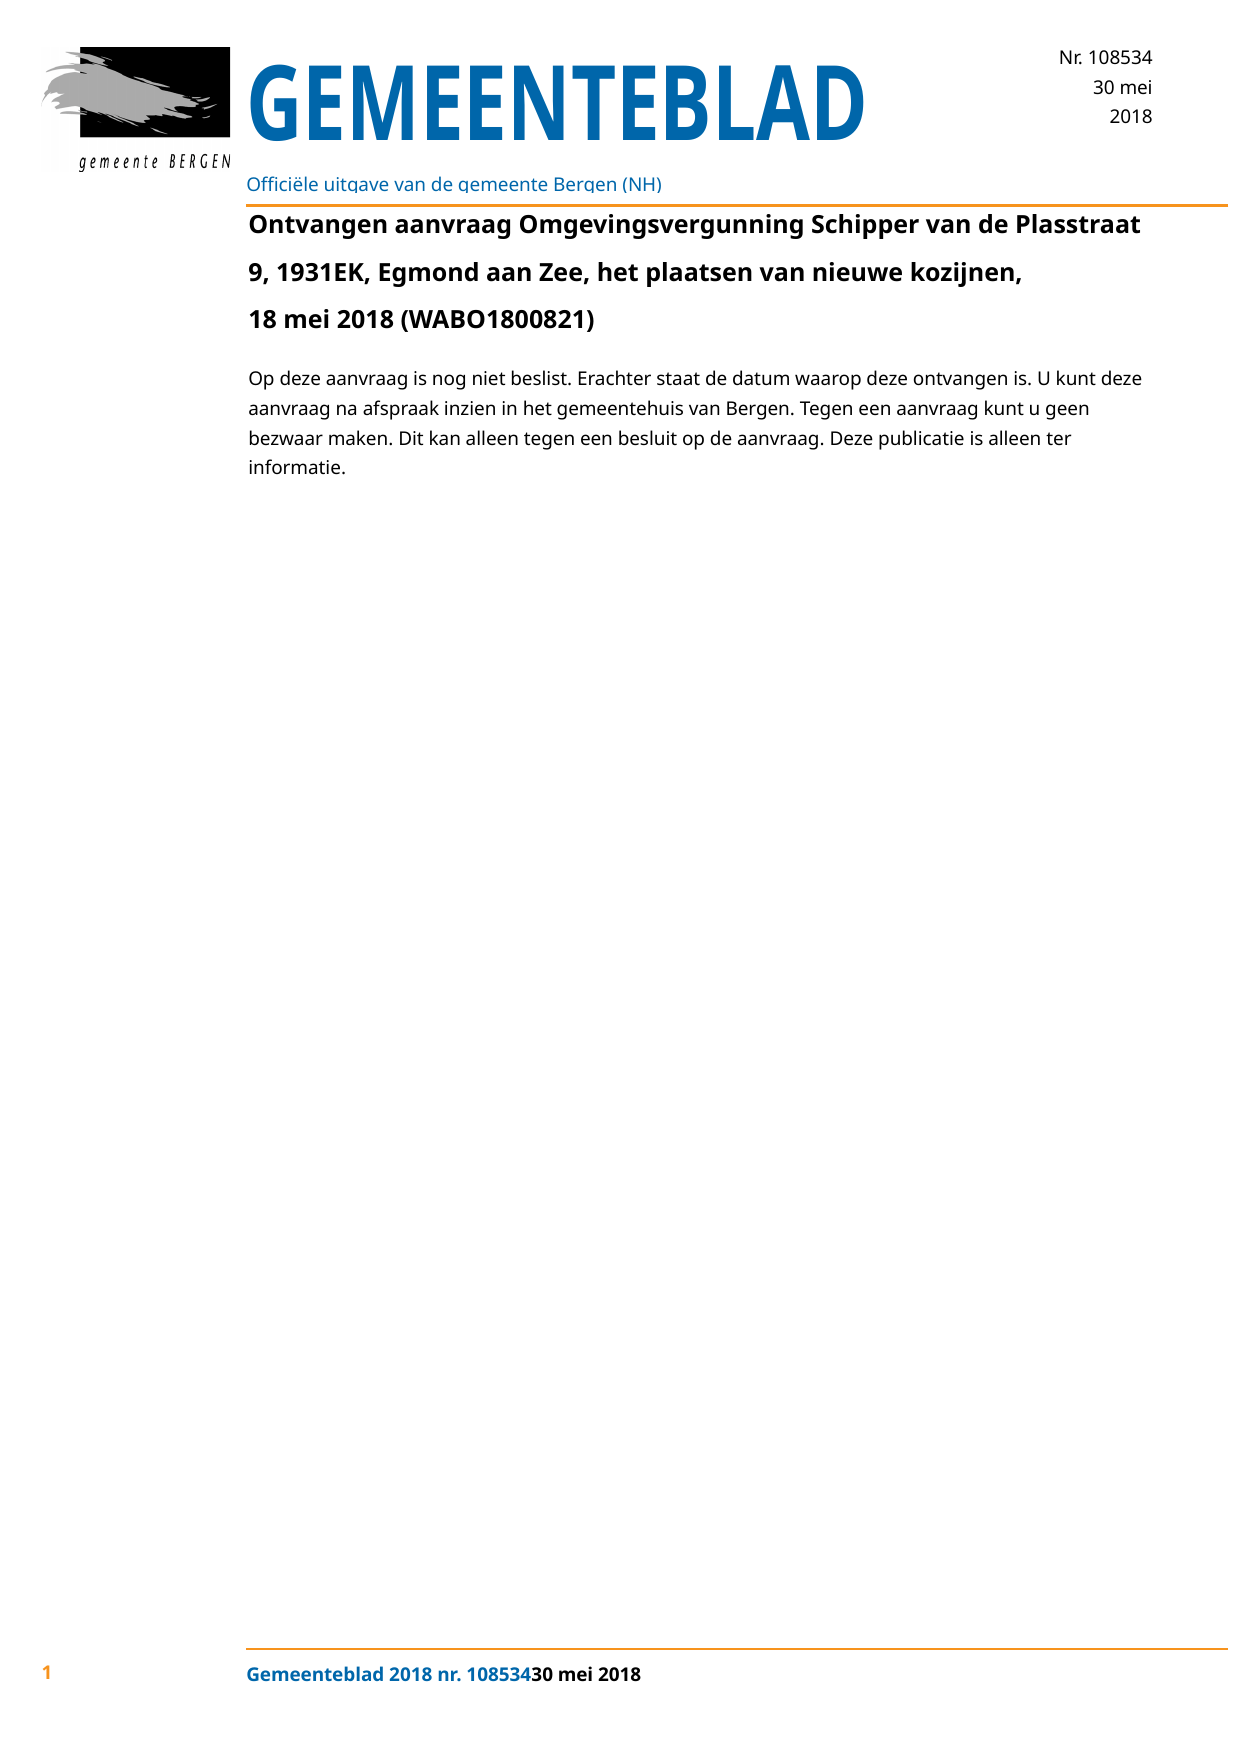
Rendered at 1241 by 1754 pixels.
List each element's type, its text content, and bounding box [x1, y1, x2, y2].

text Op deze aanvraag is nog niet beslist. Erachter staat de datum waarop deze ontvangen is. U kunt deze aanvraag na afspraak inzien in het gemeentehuis van Bergen. Tegen een aanvraag kunt u geen bezwaar maken. Dit kan alleen tegen een besluit op de aanvraag. Deze publicatie is alleen ter informatie. [248, 366, 1152, 480]
picture [41, 47, 231, 172]
text Ontvangen aanvraag Omgevingsvergunning Schipper van de Plasstraat 9, 1931EK, Egmond aan Zee, het plaatsen van nieuwe kozijnen, 18 mei 2018 (WABO1800821) [248, 207, 1152, 336]
